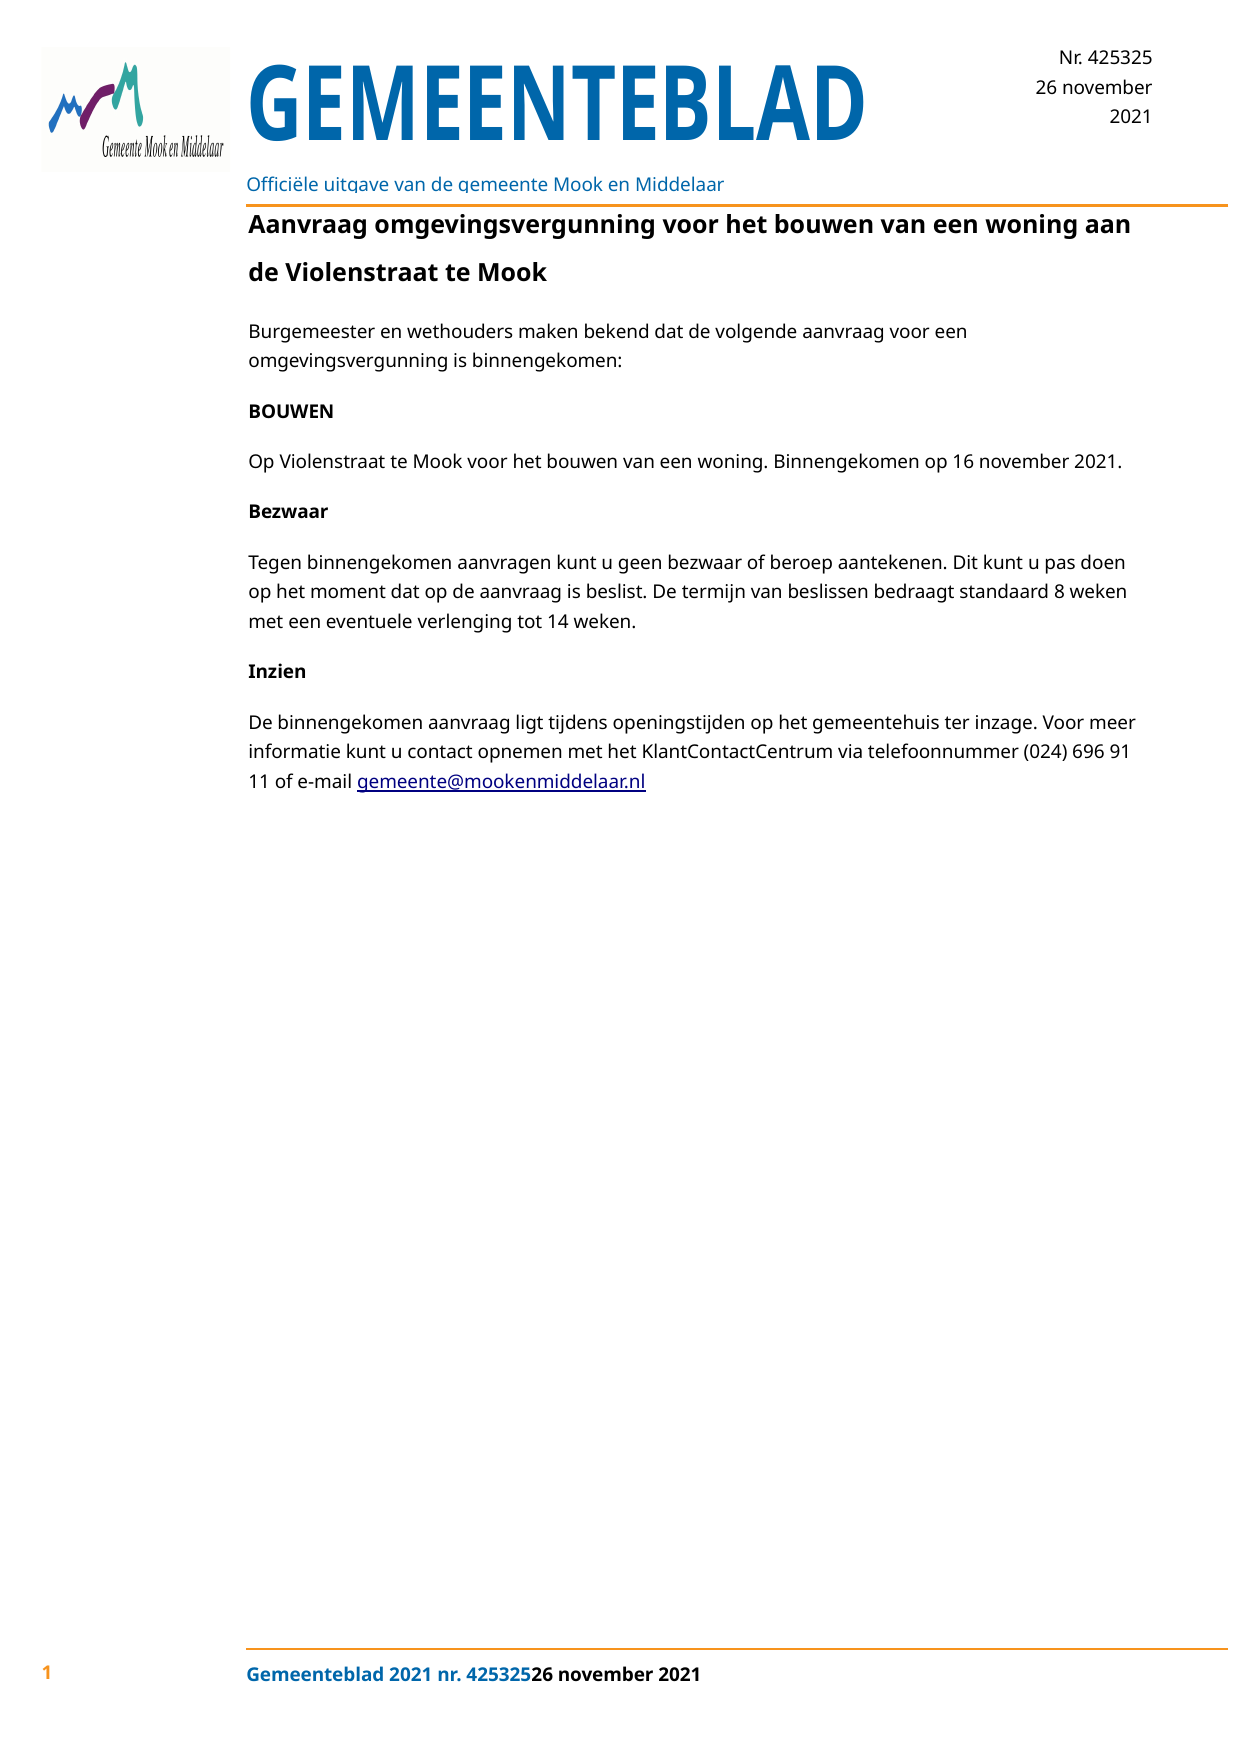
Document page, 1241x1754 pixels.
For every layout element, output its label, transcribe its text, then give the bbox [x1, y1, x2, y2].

text Aanvraag omgevingsvergunning voor het bouwen van een woning aan de Violenstraat te Mook [248, 207, 1152, 288]
text Op Violenstraat te Mook voor het bouwen van een woning. Binnengekomen op 16 november 2021. [248, 448, 1152, 474]
picture [41, 47, 231, 172]
text Bezwaar [248, 499, 1152, 524]
text Tegen binnengekomen aanvragen kunt u geen bezwaar of beroep aantekenen. Dit kunt u pas doen op het moment dat op de aanvraag is beslist. De termijn van beslissen bedraagt standaard 8 weken met een eventuele verlenging tot 14 weken. [248, 549, 1152, 634]
text De binnengekomen aanvraag ligt tijdens openingstijden op het gemeentehuis ter inzage. Voor meer informatie kunt u contact opnemen met het KlantContactCentrum via telefoonnummer (024) 696 91 11 of e-mail gemeente@mookenmiddelaar.nl [248, 709, 1152, 794]
text Inzien [248, 659, 1152, 684]
text Burgemeester en wethouders maken bekend dat de volgende aanvraag voor een omgevingsvergunning is binnengekomen: [248, 318, 1152, 373]
text BOUWEN [248, 398, 1152, 424]
